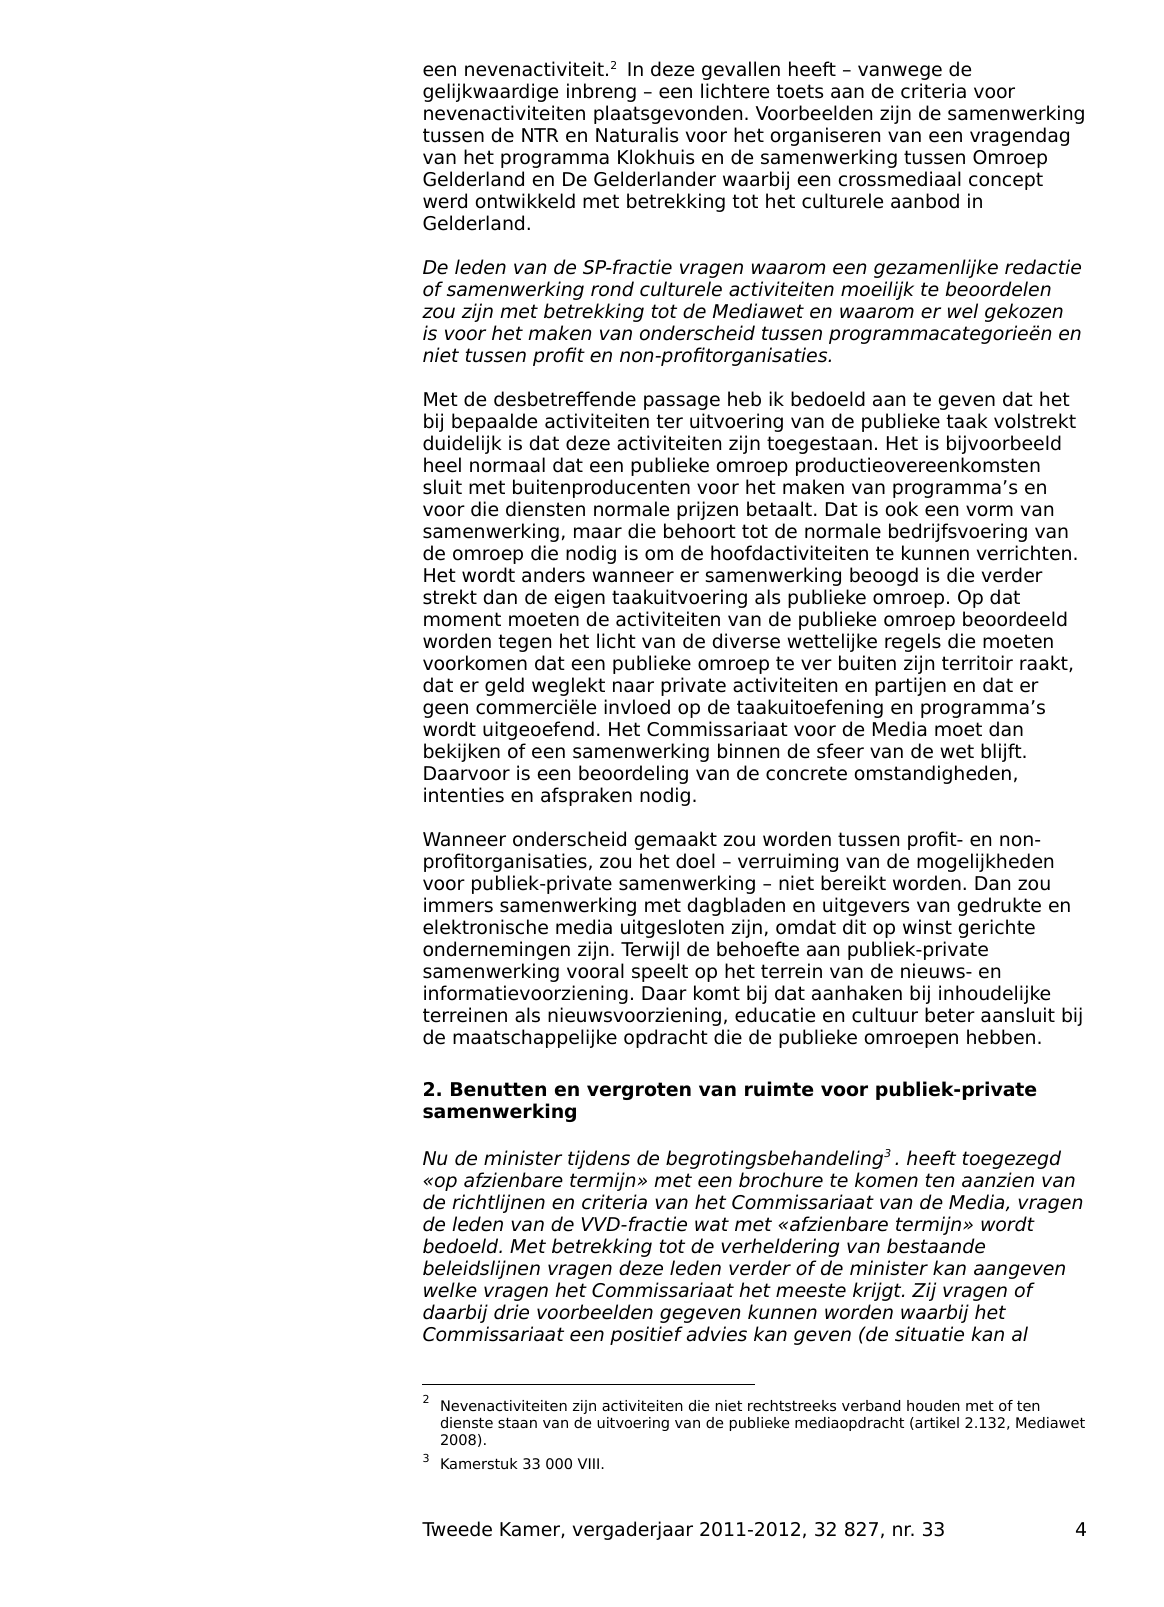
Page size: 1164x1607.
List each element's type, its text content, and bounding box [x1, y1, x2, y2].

text De leden van de SP-fractie vragen waarom een gezamenlijke redactie of samenwerking rond culturele activiteiten moeilijk te beoordelen zou zijn met betrekking tot de Mediawet en waarom er wel gekozen is voor het maken van onderscheid tussen programmacategorieën en niet tussen profit en non-profitorganisaties. [422, 257, 1087, 367]
text Wanneer onderscheid gemaakt zou worden tussen profit- en non-profitorganisaties, zou het doel – verruiming van de mogelijkheden voor publiek-private samenwerking – niet bereikt worden. Dan zou immers samenwerking met dagbladen en uitgevers van gedrukte en elektronische media uitgesloten zijn, omdat dit op winst gerichte ondernemingen zijn. Terwijl de behoefte aan publiek-private samenwerking vooral speelt op het terrein van de nieuws- en informatievoorziening. Daar komt bij dat aanhaken bij inhoudelijke terreinen als nieuwsvoorziening, educatie en cultuur beter aansluit bij de maatschappelijke opdracht die de publieke omroepen hebben. [422, 829, 1087, 1049]
text Nu de minister tijdens de begrotingsbehandeling. heeft toegezegd «op afzienbare termijn» met een brochure te komen ten aanzien van de richtlijnen en criteria van het Commissariaat van de Media, vragen de leden van de VVD-fractie wat met «afzienbare termijn» wordt bedoeld. Met betrekking tot de verheldering van bestaande beleidslijnen vragen deze leden verder of de minister kan aangeven welke vragen het Commissariaat het meeste krijgt. Zij vragen of daarbij drie voorbeelden gegeven kunnen worden waarbij het Commissariaat een positief advies kan geven (de situatie kan al [422, 1148, 1087, 1346]
text een nevenactiviteit. In deze gevallen heeft – vanwege de gelijkwaardige inbreng – een lichtere toets aan de criteria voor nevenactiviteiten plaatsgevonden. Voorbeelden zijn de samenwerking tussen de NTR en Naturalis voor het organiseren van een vragendag van het programma Klokhuis en de samenwerking tussen Omroep Gelderland en De Gelderlander waarbij een crossmediaal concept werd ontwikkeld met betrekking tot het culturele aanbod in Gelderland. [422, 59, 1087, 235]
text Kamerstuk 33 000 VIII. [422, 1452, 1087, 1474]
text Met de desbetreffende passage heb ik bedoeld aan te geven dat het bij bepaalde activiteiten ter uitvoering van de publieke taak volstrekt duidelijk is dat deze activiteiten zijn toegestaan. Het is bijvoorbeeld heel normaal dat een publieke omroep productieovereenkomsten sluit met buitenproducenten voor het maken van programma’s en voor die diensten normale prijzen betaalt. Dat is ook een vorm van samenwerking, maar die behoort tot de normale bedrijfsvoering van de omroep die nodig is om de hoofdactiviteiten te kunnen verrichten. Het wordt anders wanneer er samenwerking beoogd is die verder strekt dan de eigen taakuitvoering als publieke omroep. Op dat moment moeten de activiteiten van de publieke omroep beoordeeld worden tegen het licht van de diverse wettelijke regels die moeten voorkomen dat een publieke omroep te ver buiten zijn territoir raakt, dat er geld weglekt naar private activiteiten en partijen en dat er geen commerciële invloed op de taakuitoefening en programma’s wordt uitgeoefend. Het Commissariaat voor de Media moet dan bekijken of een samenwerking binnen de sfeer van de wet blijft. Daarvoor is een beoordeling van de concrete omstandigheden, intenties en afspraken nodig. [422, 389, 1087, 807]
text Nevenactiviteiten zijn activiteiten die niet rechtstreeks verband houden met of ten dienste staan van de uitvoering van de publieke mediaopdracht (artikel 2.132, Mediawet 2008). [422, 1393, 1087, 1449]
subtitle 2. Benutten en vergroten van ruimte voor publiek-private samenwerking [422, 1079, 1087, 1123]
